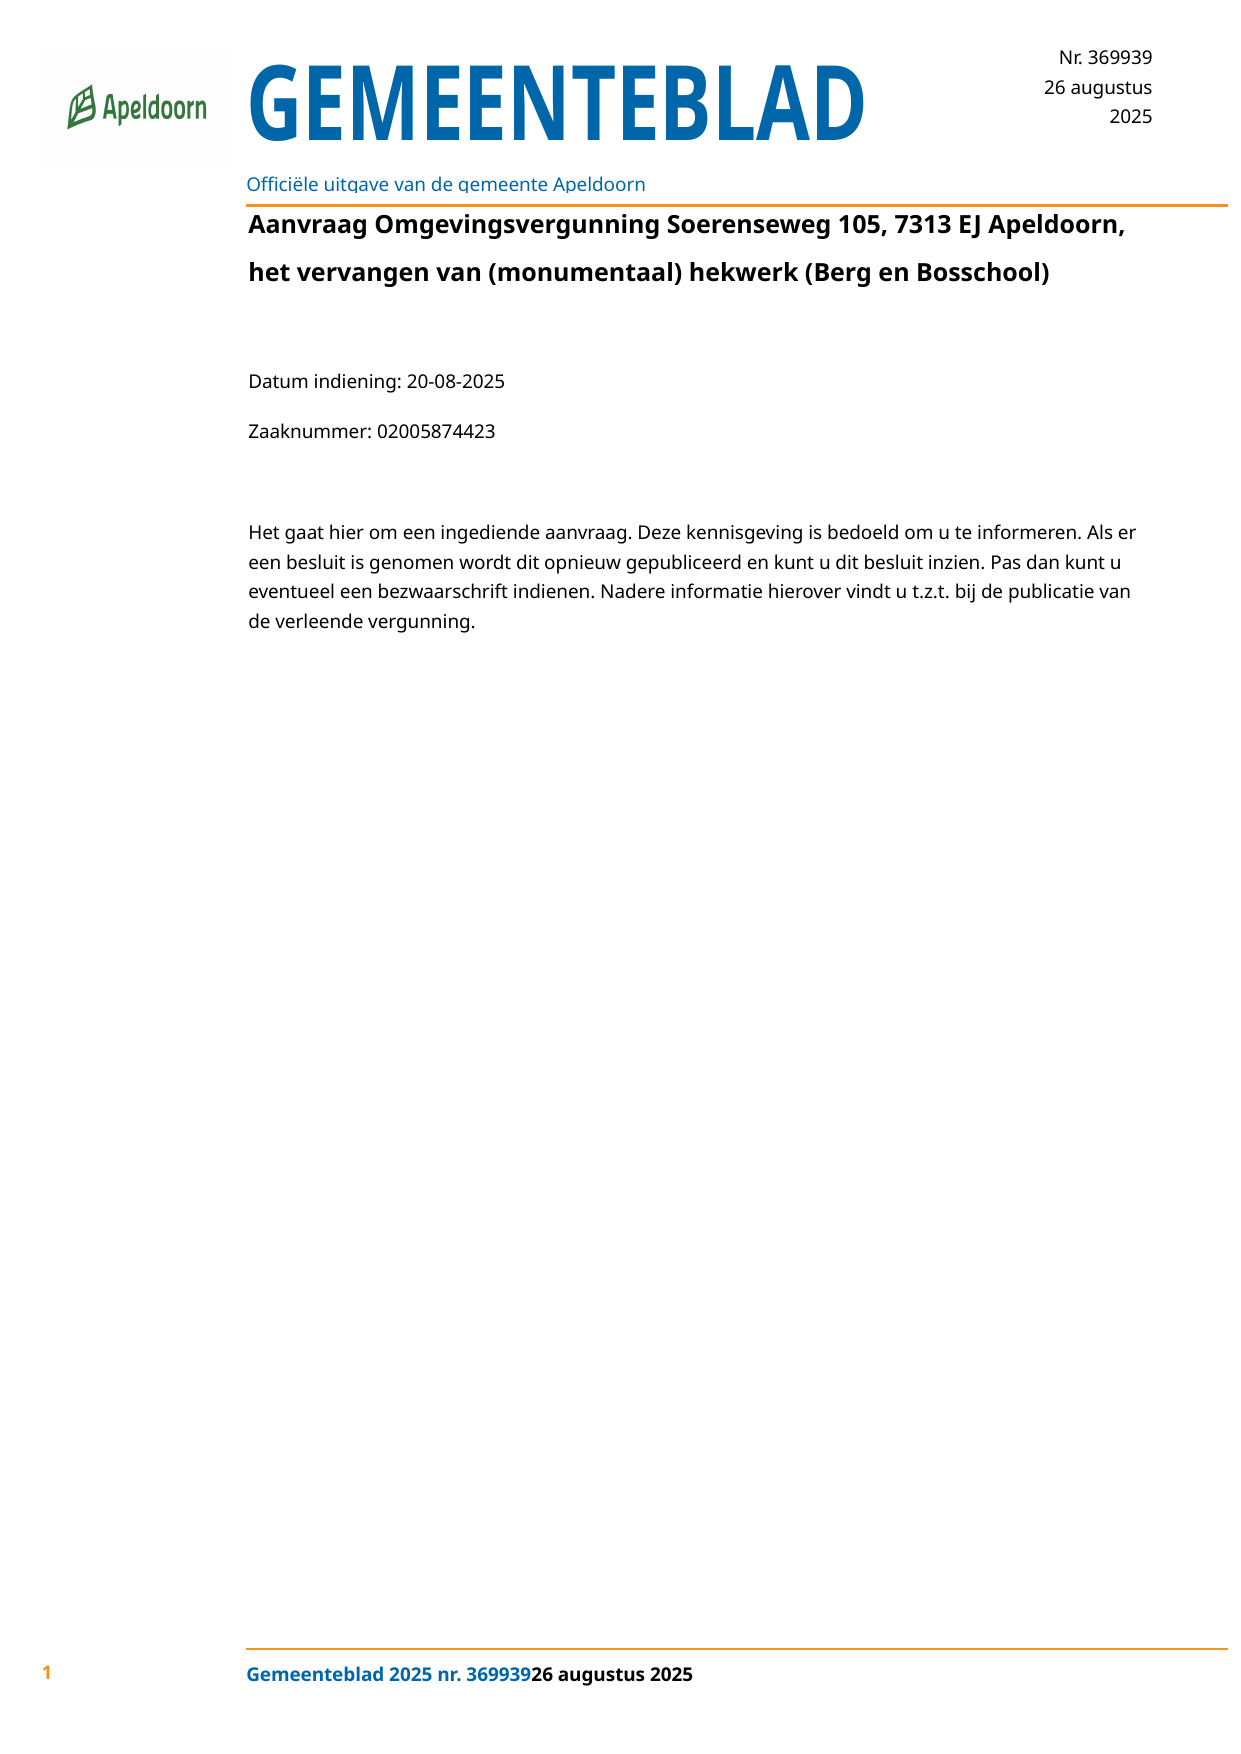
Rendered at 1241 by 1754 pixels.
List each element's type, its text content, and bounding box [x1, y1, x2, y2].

text Zaaknummer: 02005874423 [248, 419, 1152, 444]
picture [41, 47, 231, 172]
text Aanvraag Omgevingsvergunning Soerenseweg 105, 7313 EJ Apeldoorn, het vervangen van (monumentaal) hekwerk (Berg en Bosschool) [248, 207, 1152, 288]
text Het gaat hier om een ingediende aanvraag. Deze kennisgeving is bedoeld om u te informeren. Als er een besluit is genomen wordt dit opnieuw gepubliceerd en kunt u dit besluit inzien. Pas dan kunt u eventueel een bezwaarschrift indienen. Nadere informatie hierover vindt u t.z.t. bij de publicatie van de verleende vergunning. [248, 519, 1152, 634]
text Datum indiening: 20-08-2025 [248, 368, 1152, 394]
